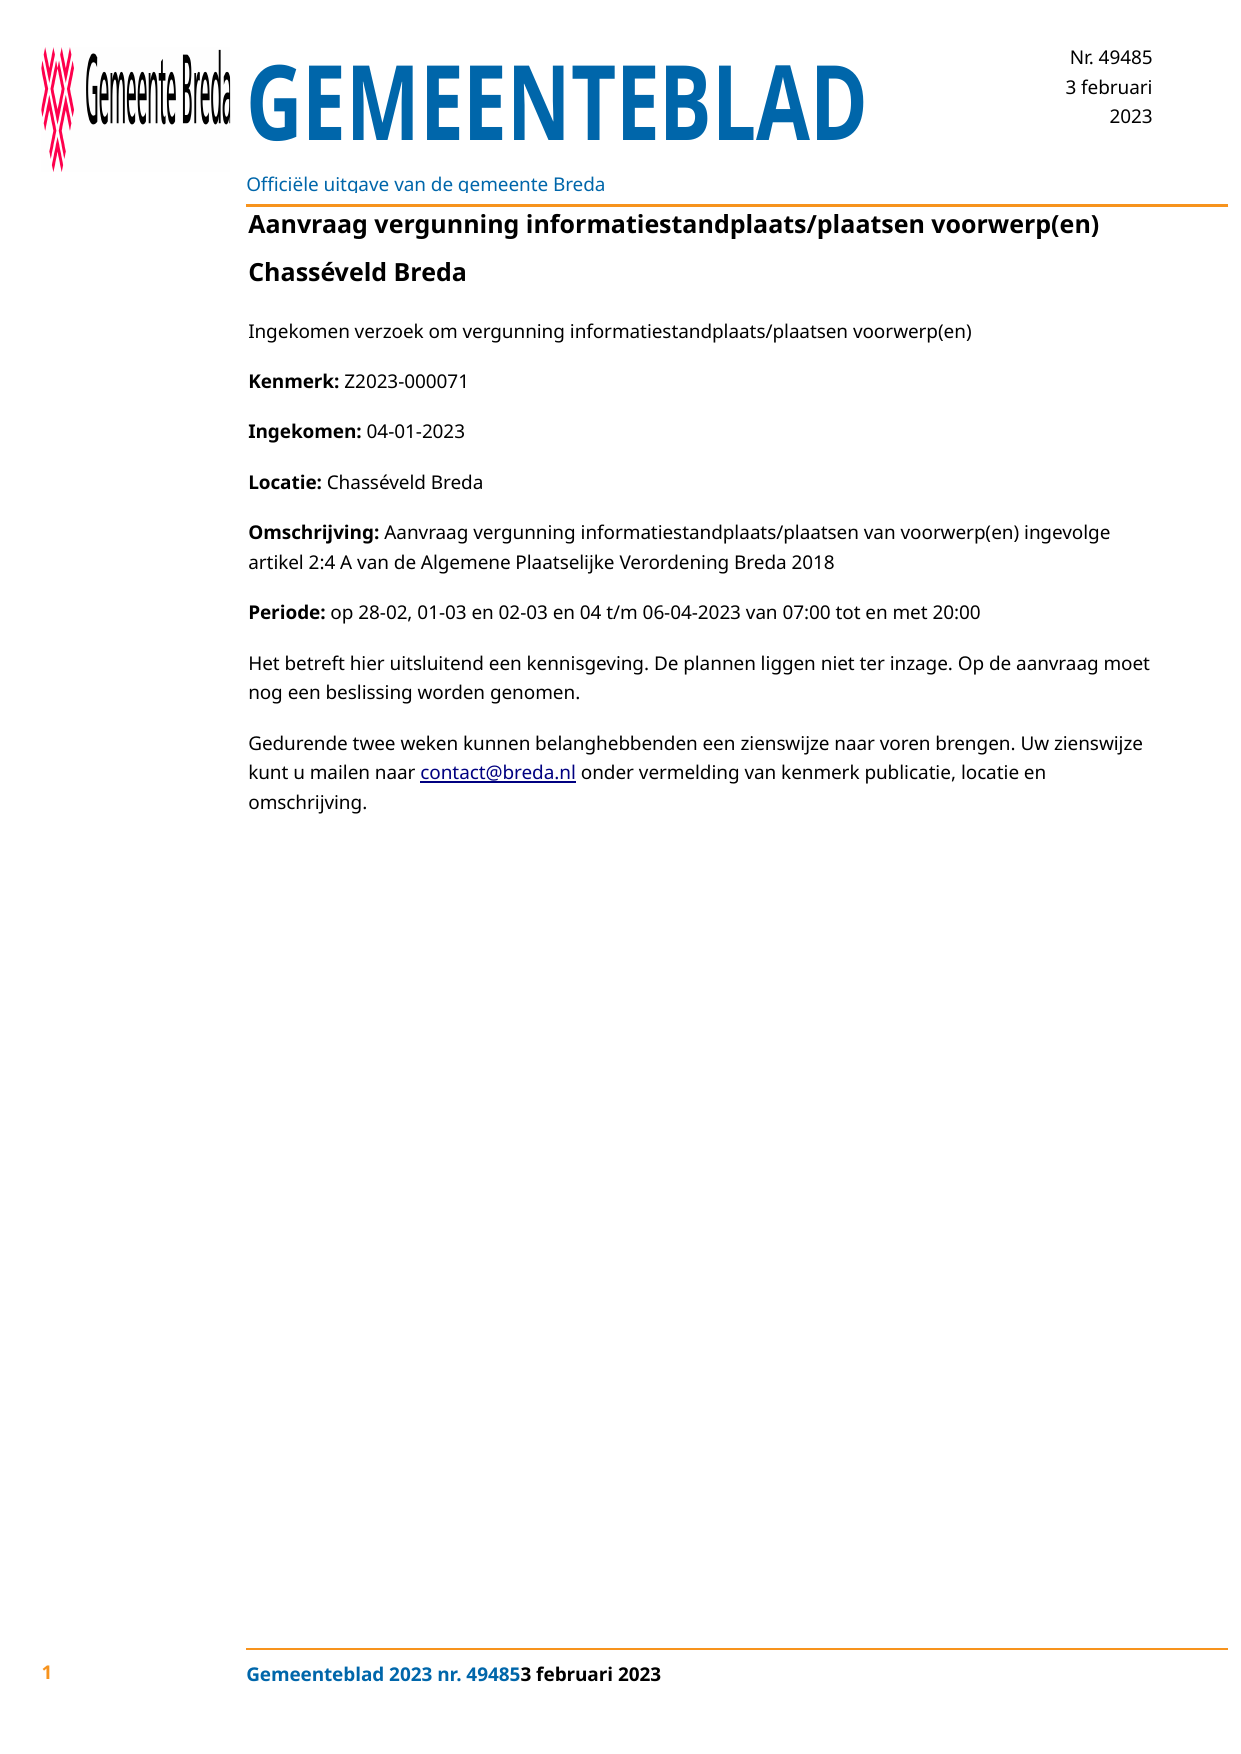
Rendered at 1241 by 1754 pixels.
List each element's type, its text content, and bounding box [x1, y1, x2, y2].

text Locatie: Chasséveld Breda [248, 469, 1152, 495]
text Ingekomen: 04-01-2023 [248, 419, 1152, 444]
text Ingekomen verzoek om vergunning informatiestandplaats/plaatsen voorwerp(en) [248, 318, 1152, 344]
text Het betreft hier uitsluitend een kennisgeving. De plannen liggen niet ter inzage. Op de aanvraag moet nog een beslissing worden genomen. [248, 650, 1152, 705]
text Periode: op 28-02, 01-03 en 02-03 en 04 t/m 06-04-2023 van 07:00 tot en met 20:00 [248, 599, 1152, 625]
text Aanvraag vergunning informatiestandplaats/plaatsen voorwerp(en) Chasséveld Breda [248, 207, 1152, 288]
text Kenmerk: Z2023-000071 [248, 368, 1152, 394]
text Omschrijving: Aanvraag vergunning informatiestandplaats/plaatsen van voorwerp(en) ingevolge artikel 2:4 A van de Algemene Plaatselijke Verordening Breda 2018 [248, 519, 1152, 575]
text Gedurende twee weken kunnen belanghebbenden een zienswijze naar voren brengen. Uw zienswijze kunt u mailen naar contact@breda.nl onder vermelding van kenmerk publicatie, locatie en omschrijving. [248, 730, 1152, 815]
picture [41, 47, 231, 172]
